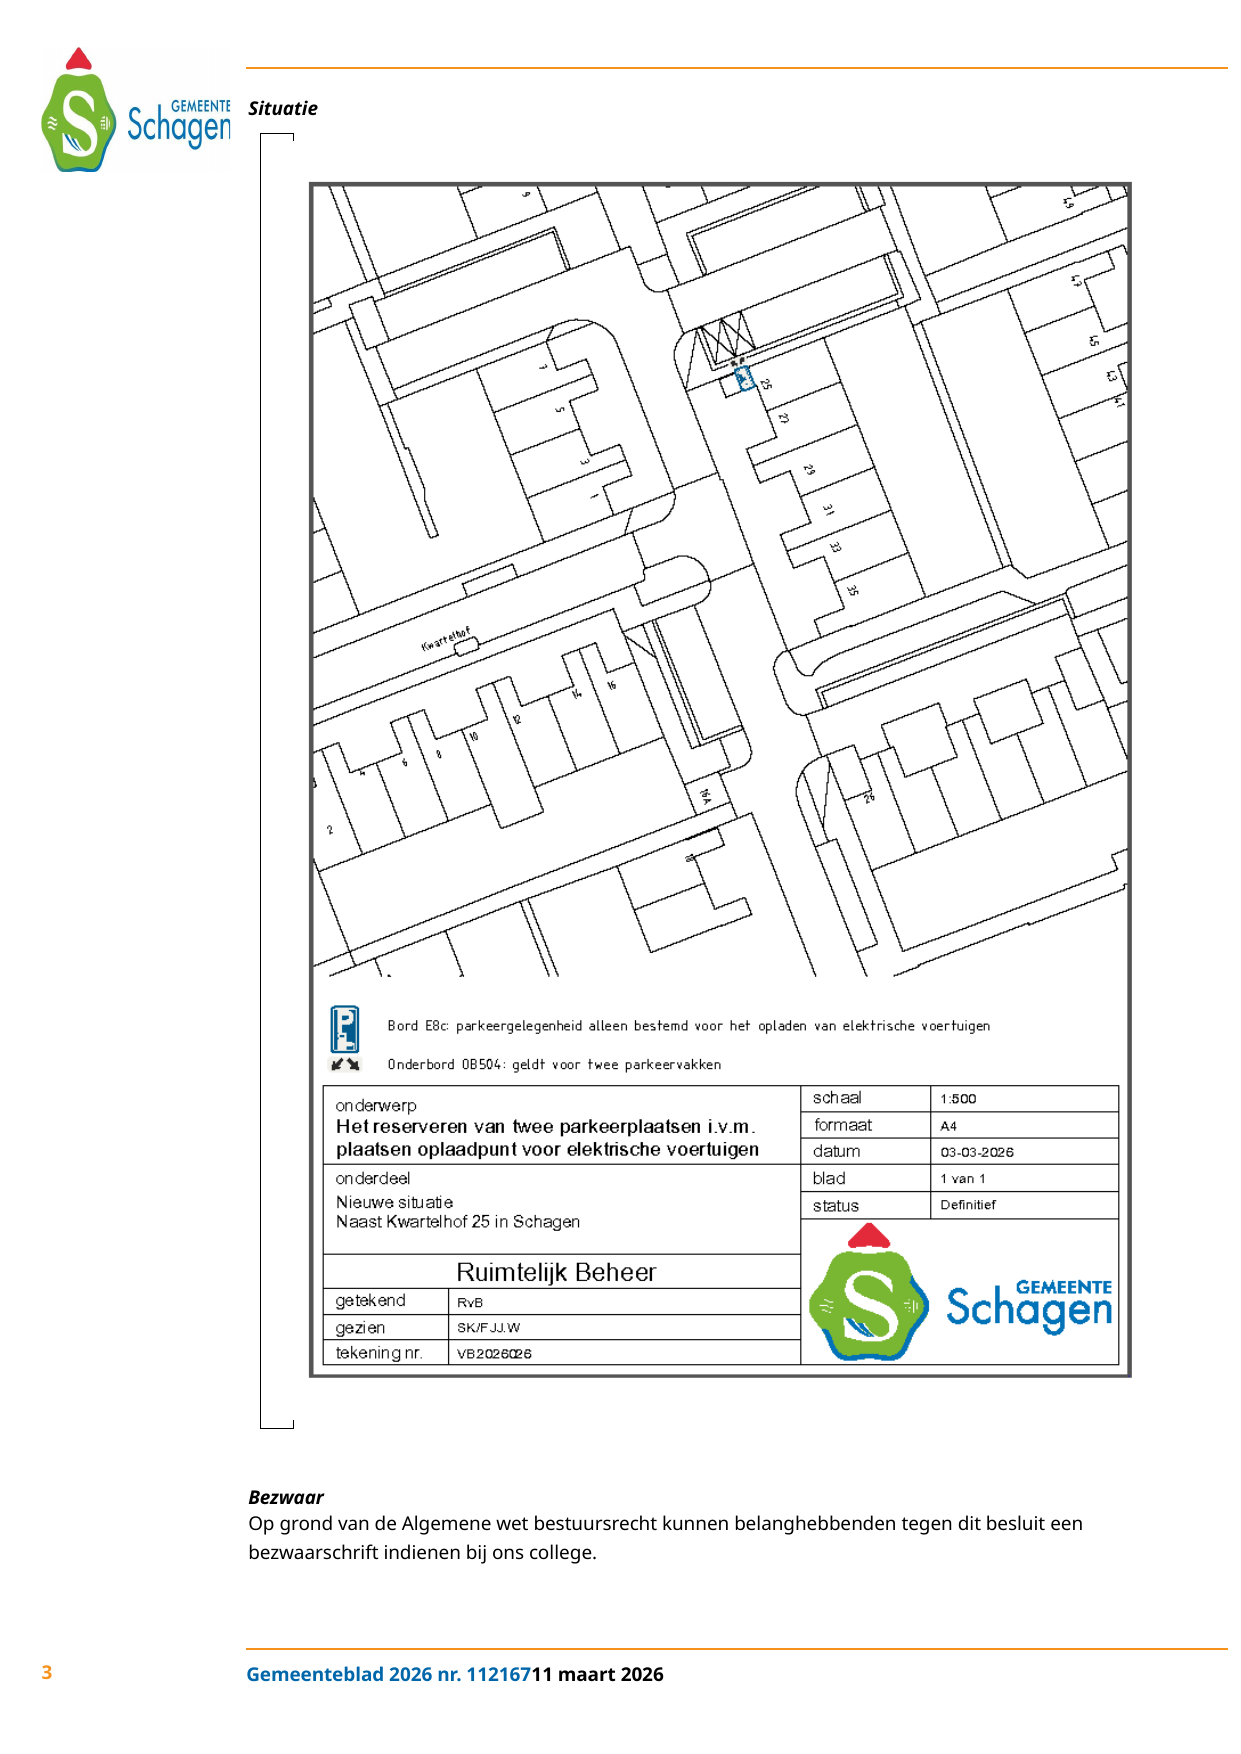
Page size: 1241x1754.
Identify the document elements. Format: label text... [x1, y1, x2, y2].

text Situatie [248, 95, 1152, 121]
picture [41, 47, 231, 172]
text Op grond van de Algemene wet bestuursrecht kunnen belanghebbenden tegen dit besluit een bezwaarschrift indienen bij ons college. [248, 1510, 1152, 1565]
picture [268, 141, 1173, 1420]
text Bezwaar [248, 1484, 1152, 1510]
